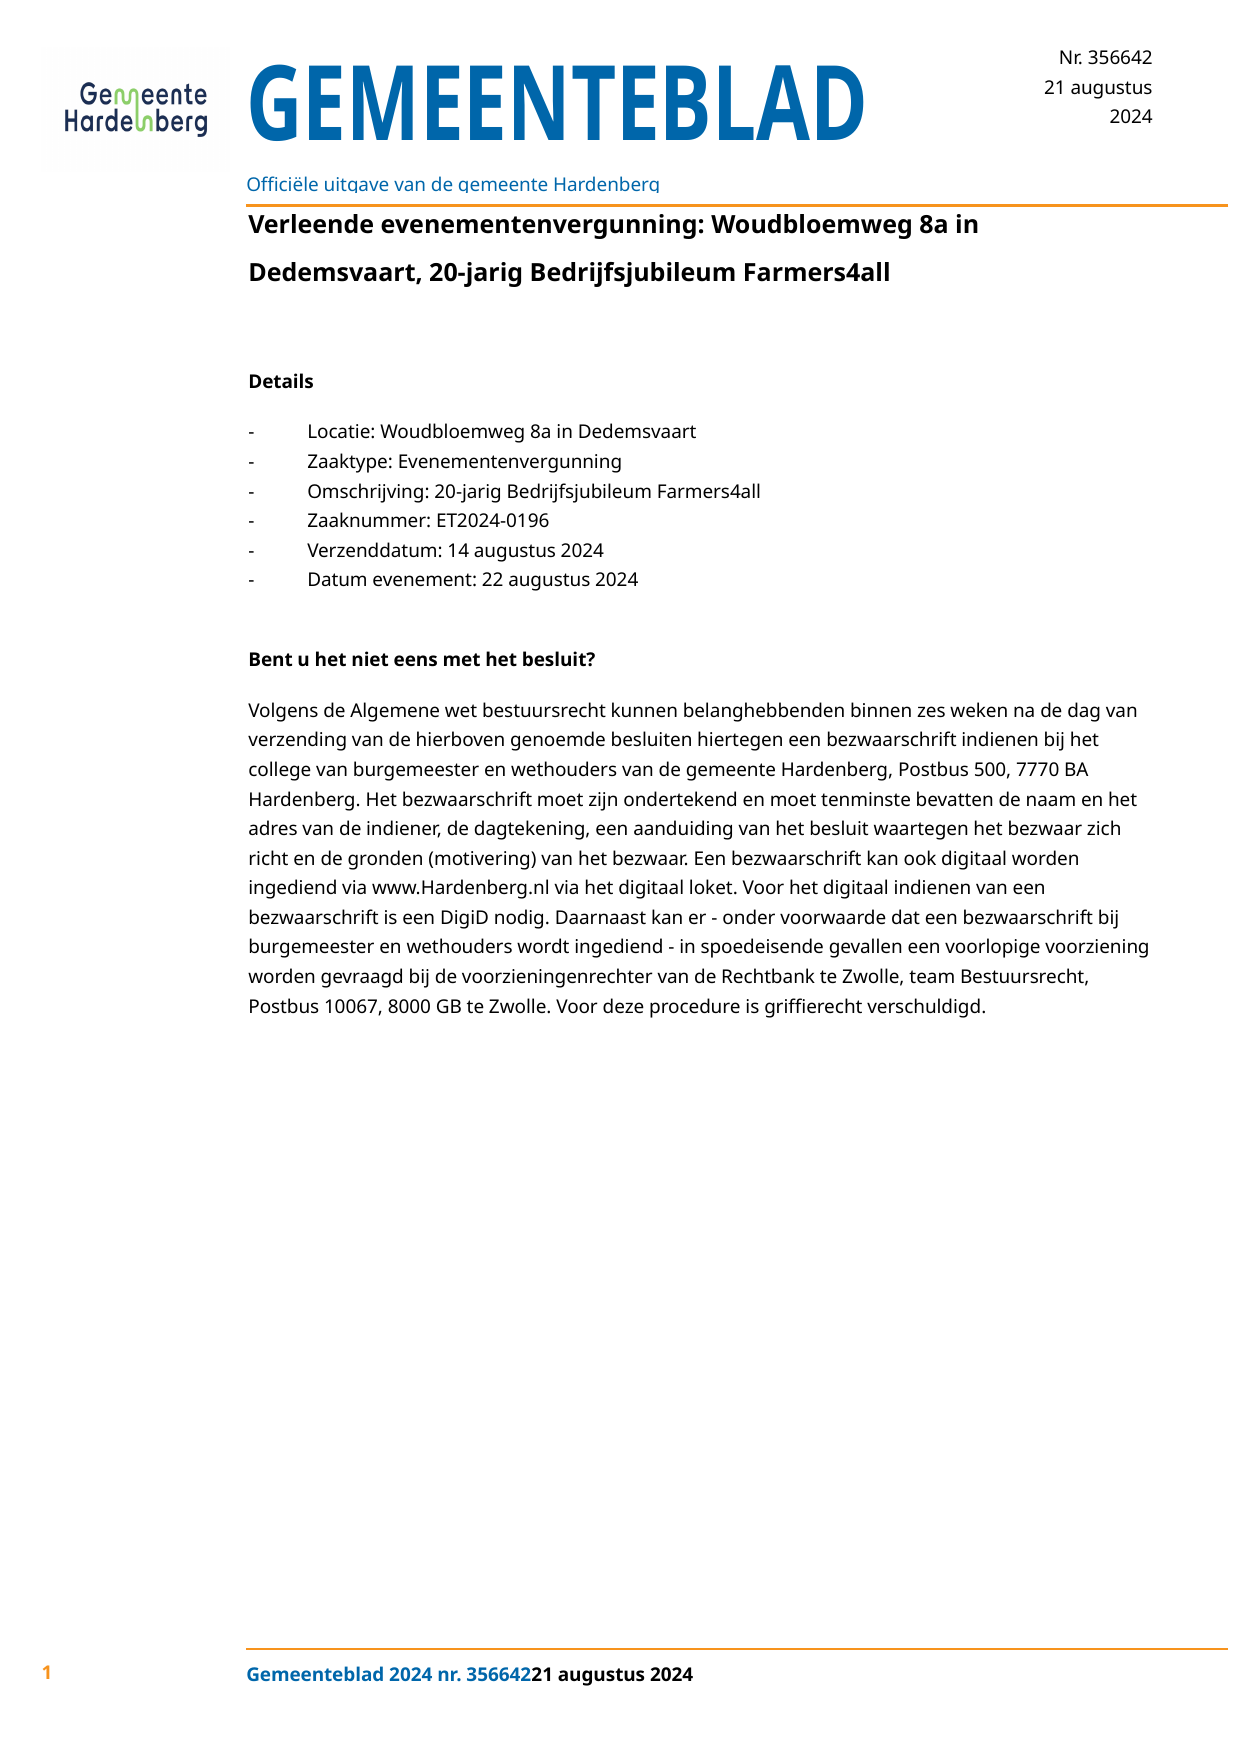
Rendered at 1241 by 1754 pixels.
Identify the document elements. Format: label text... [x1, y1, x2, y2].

list Zaaknummer: ET2024-0196 [248, 507, 1152, 533]
text Bent u het niet eens met het besluit? [248, 647, 1152, 672]
list Datum evenement: 22 augustus 2024 [248, 567, 1152, 592]
text Volgens de Algemene wet bestuursrecht kunnen belanghebbenden binnen zes weken na de dag van verzending van de hierboven genoemde besluiten hiertegen een bezwaarschrift indienen bij het college van burgemeester en wethouders van de gemeente Hardenberg, Postbus 500, 7770 BA Hardenberg. Het bezwaarschrift moet zijn ondertekend en moet tenminste bevatten de naam en het adres van de indiener, de dagtekening, een aanduiding van het besluit waartegen het bezwaar zich richt en de gronden (motivering) van het bezwaar. Een bezwaarschrift kan ook digitaal worden ingediend via www.Hardenberg.nl via het digitaal loket. Voor het digitaal indienen van een bezwaarschrift is een DigiD nodig. Daarnaast kan er - onder voorwaarde dat een bezwaarschrift bij burgemeester en wethouders wordt ingediend - in spoedeisende gevallen een voorlopige voorziening worden gevraagd bij de voorzieningenrechter van de Rechtbank te Zwolle, team Bestuursrecht, Postbus 10067, 8000 GB te Zwolle. Voor deze procedure is griffierecht verschuldigd. [248, 697, 1152, 1019]
picture [41, 47, 231, 172]
text Verleende evenementenvergunning: Woudbloemweg 8a in Dedemsvaart, 20-jarig Bedrijfsjubileum Farmers4all [248, 207, 1152, 288]
list Zaaktype: Evenementenvergunning [248, 448, 1152, 474]
list Verzenddatum: 14 augustus 2024 [248, 537, 1152, 563]
list Locatie: Woudbloemweg 8a in Dedemsvaart [248, 419, 1152, 444]
text Details [248, 368, 1152, 394]
list Omschrijving: 20-jarig Bedrijfsjubileum Farmers4all [248, 478, 1152, 504]
